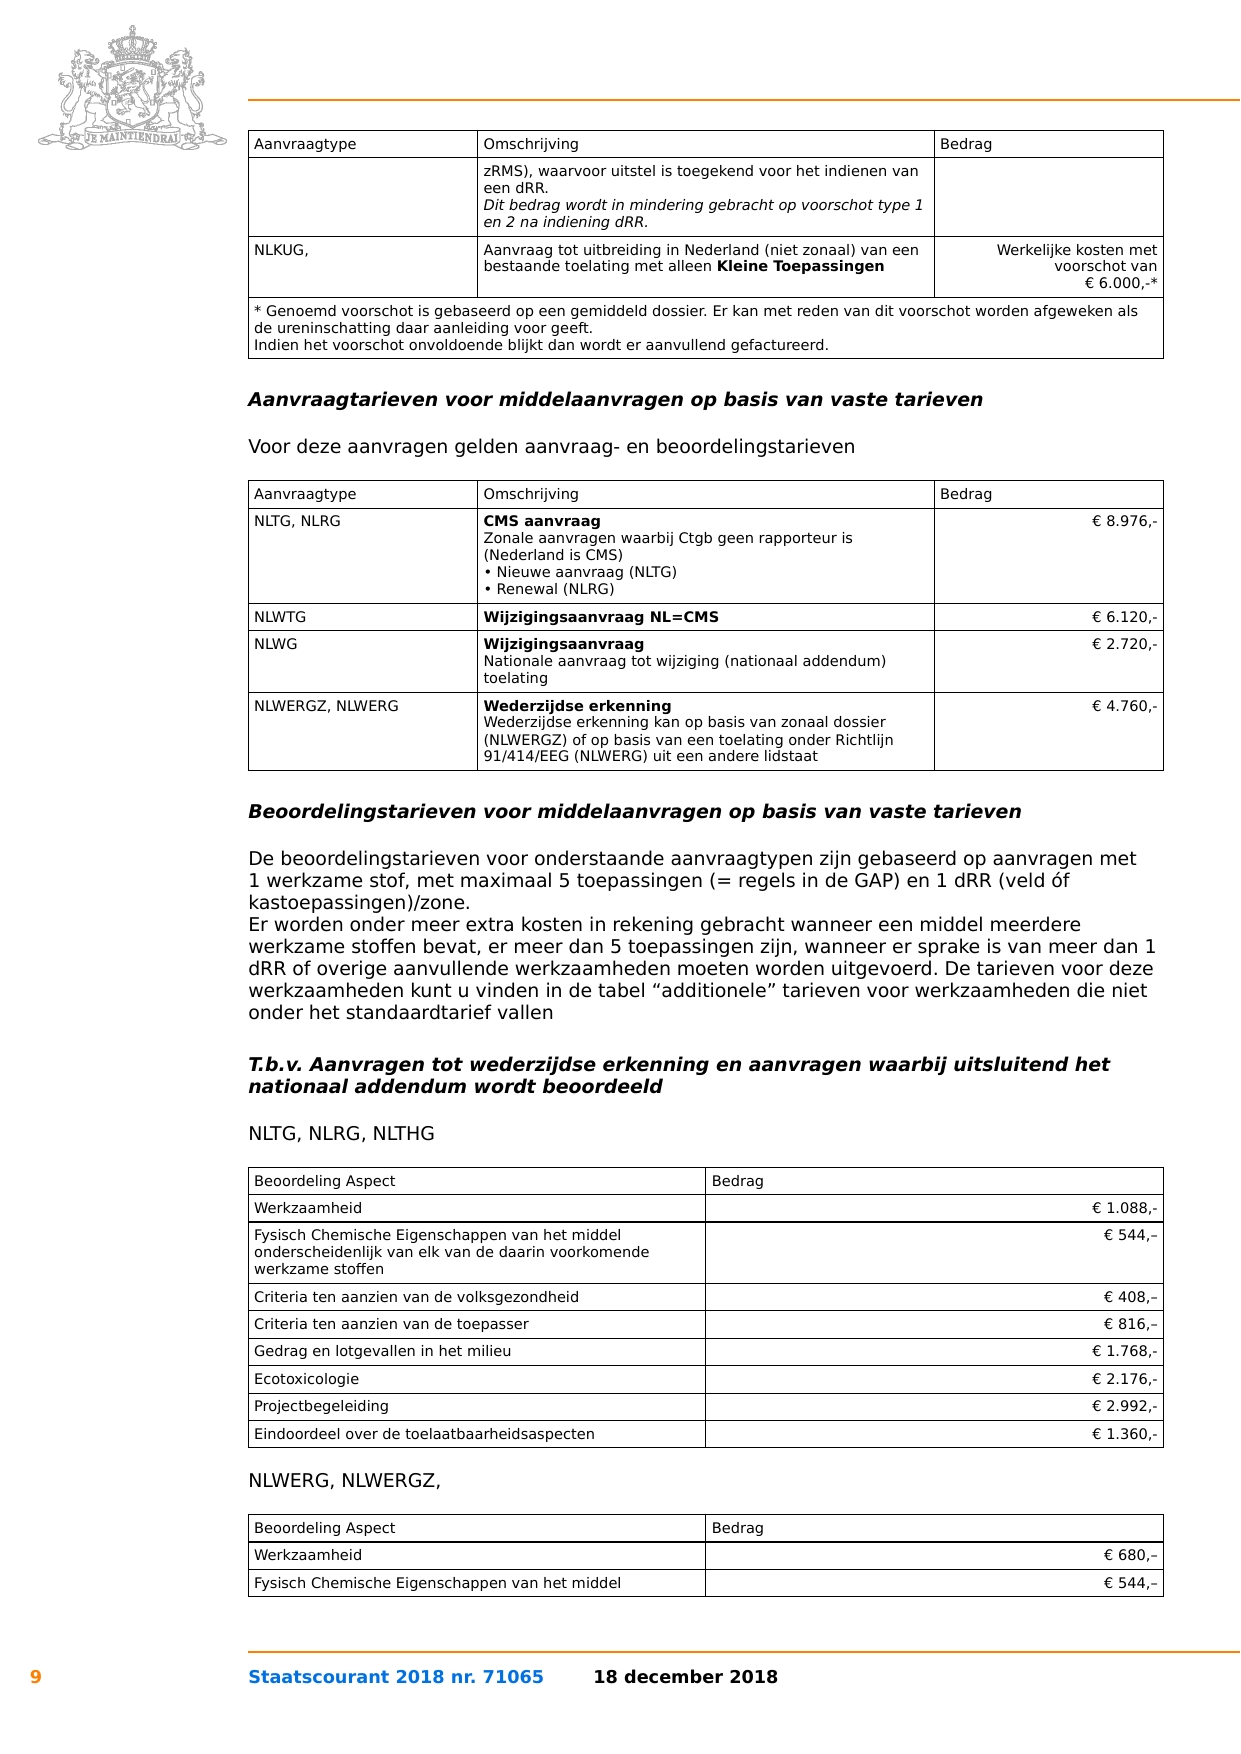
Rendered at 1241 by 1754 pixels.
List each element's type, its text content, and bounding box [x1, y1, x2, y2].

table_header Aanvraagtype [249, 131, 477, 157]
table_cell Eindoordeel over de toelaatbaarheidsaspecten [249, 1421, 705, 1447]
table_cell € 2.720,- [935, 631, 1163, 692]
table_cell Criteria ten aanzien van de toepasser [249, 1311, 705, 1338]
table_cell Werkelijke kosten met voorschot van € 6.000,-* [935, 237, 1163, 297]
table_header Beoordeling Aspect [249, 1168, 705, 1194]
table_cell € 680,– [706, 1543, 1163, 1569]
table_cell Criteria ten aanzien van de volksgezondheid [249, 1284, 705, 1310]
table_cell NLWTG [249, 604, 477, 630]
table_header Bedrag [935, 481, 1163, 508]
table_cell € 6.120,- [935, 604, 1163, 630]
table_cell Wijzigingsaanvraag Nationale aanvraag tot wijziging (nationaal addendum) toelating [478, 631, 934, 692]
table_header Bedrag [935, 131, 1163, 157]
table_cell NLTG, NLRG [249, 509, 477, 603]
subtitle T.b.v. Aanvragen tot wederzijdse erkenning en aanvragen waarbij uitsluitend het nationaal addendum wordt beoordeeld [248, 1054, 1163, 1098]
table_cell € 2.176,- [706, 1366, 1163, 1392]
table_cell NLWG [249, 631, 477, 692]
table_header Omschrijving [478, 481, 934, 508]
subtitle NLWERG, NLWERGZ, [248, 1470, 1163, 1492]
table_cell Fysisch Chemische Eigenschappen van het middel [249, 1570, 705, 1596]
table_cell * Genoemd voorschot is gebaseerd op een gemiddeld dossier. Er kan met reden van dit voorschot worden afgeweken als de ureninschatting daar aanleiding voor geeft. Indien het voorschot onvoldoende blijkt dan wordt er aanvullend gefactureerd. [249, 298, 1163, 358]
text De beoordelingstarieven voor onderstaande aanvraagtypen zijn gebaseerd op aanvragen met 1 werkzame stof, met maximaal 5 toepassingen (= regels in de GAP) en 1 dRR (veld óf kastoepassingen)/zone. [248, 848, 1163, 914]
subtitle Beoordelingstarieven voor middelaanvragen op basis van vaste tarieven [248, 801, 1163, 823]
table_header Beoordeling Aspect [249, 1515, 705, 1541]
table_cell [249, 158, 477, 236]
table_cell € 544,– [706, 1223, 1163, 1283]
table_cell € 2.992,- [706, 1394, 1163, 1420]
table_cell Aanvraag tot uitbreiding in Nederland (niet zonaal) van een bestaande toelating met alleen Kleine Toepassingen [478, 237, 934, 297]
table_cell Ecotoxicologie [249, 1366, 705, 1392]
table_header Omschrijving [478, 131, 934, 157]
table_cell zRMS), waarvoor uitstel is toegekend voor het indienen van een dRR. Dit bedrag wordt in mindering gebracht op voorschot type 1 en 2 na indiening dRR. [478, 158, 934, 236]
table_cell Projectbegeleiding [249, 1394, 705, 1420]
table_cell € 8.976,- [935, 509, 1163, 603]
picture [38, 25, 227, 150]
table_cell Fysisch Chemische Eigenschappen van het middel onderscheidenlijk van elk van de daarin voorkomende werkzame stoffen [249, 1223, 705, 1283]
table_cell € 408,– [706, 1284, 1163, 1310]
table_cell Werkzaamheid [249, 1543, 705, 1569]
table_header Aanvraagtype [249, 481, 477, 508]
table_header Bedrag [706, 1168, 1163, 1194]
table_cell € 4.760,- [935, 693, 1163, 770]
table_cell € 544,– [706, 1570, 1163, 1596]
table_cell NLKUG, [249, 237, 477, 297]
table_cell € 1.768,- [706, 1339, 1163, 1365]
text Er worden onder meer extra kosten in rekening gebracht wanneer een middel meerdere werkzame stoffen bevat, er meer dan 5 toepassingen zijn, wanneer er sprake is van meer dan 1 dRR of overige aanvullende werkzaamheden moeten worden uitgevoerd. De tarieven voor deze werkzaamheden kunt u vinden in de tabel “additionele” tarieven voor werkzaamheden die niet onder het standaardtarief vallen [248, 914, 1163, 1024]
table_header Bedrag [706, 1515, 1163, 1541]
table_cell € 1.360,- [706, 1421, 1163, 1447]
table_cell € 816,– [706, 1311, 1163, 1338]
table_cell Wederzijdse erkenning Wederzijdse erkenning kan op basis van zonaal dossier (NLWERGZ) of op basis van een toelating onder Richtlijn 91/414/EEG (NLWERG) uit een andere lidstaat [478, 693, 934, 770]
table_cell Wijzigingsaanvraag NL=CMS [478, 604, 934, 630]
table_cell Werkzaamheid [249, 1195, 705, 1221]
table_cell CMS aanvraag Zonale aanvragen waarbij Ctgb geen rapporteur is (Nederland is CMS) • Nieuwe aanvraag (NLTG) • Renewal (NLRG) [478, 509, 934, 603]
text Voor deze aanvragen gelden aanvraag- en beoordelingstarieven [248, 436, 1163, 458]
table_cell Gedrag en lotgevallen in het milieu [249, 1339, 705, 1365]
table_cell [935, 158, 1163, 236]
table_cell € 1.088,- [706, 1195, 1163, 1221]
subtitle NLTG, NLRG, NLTHG [248, 1123, 1163, 1145]
table_cell NLWERGZ, NLWERG [249, 693, 477, 770]
subtitle Aanvraagtarieven voor middelaanvragen op basis van vaste tarieven [248, 389, 1163, 411]
